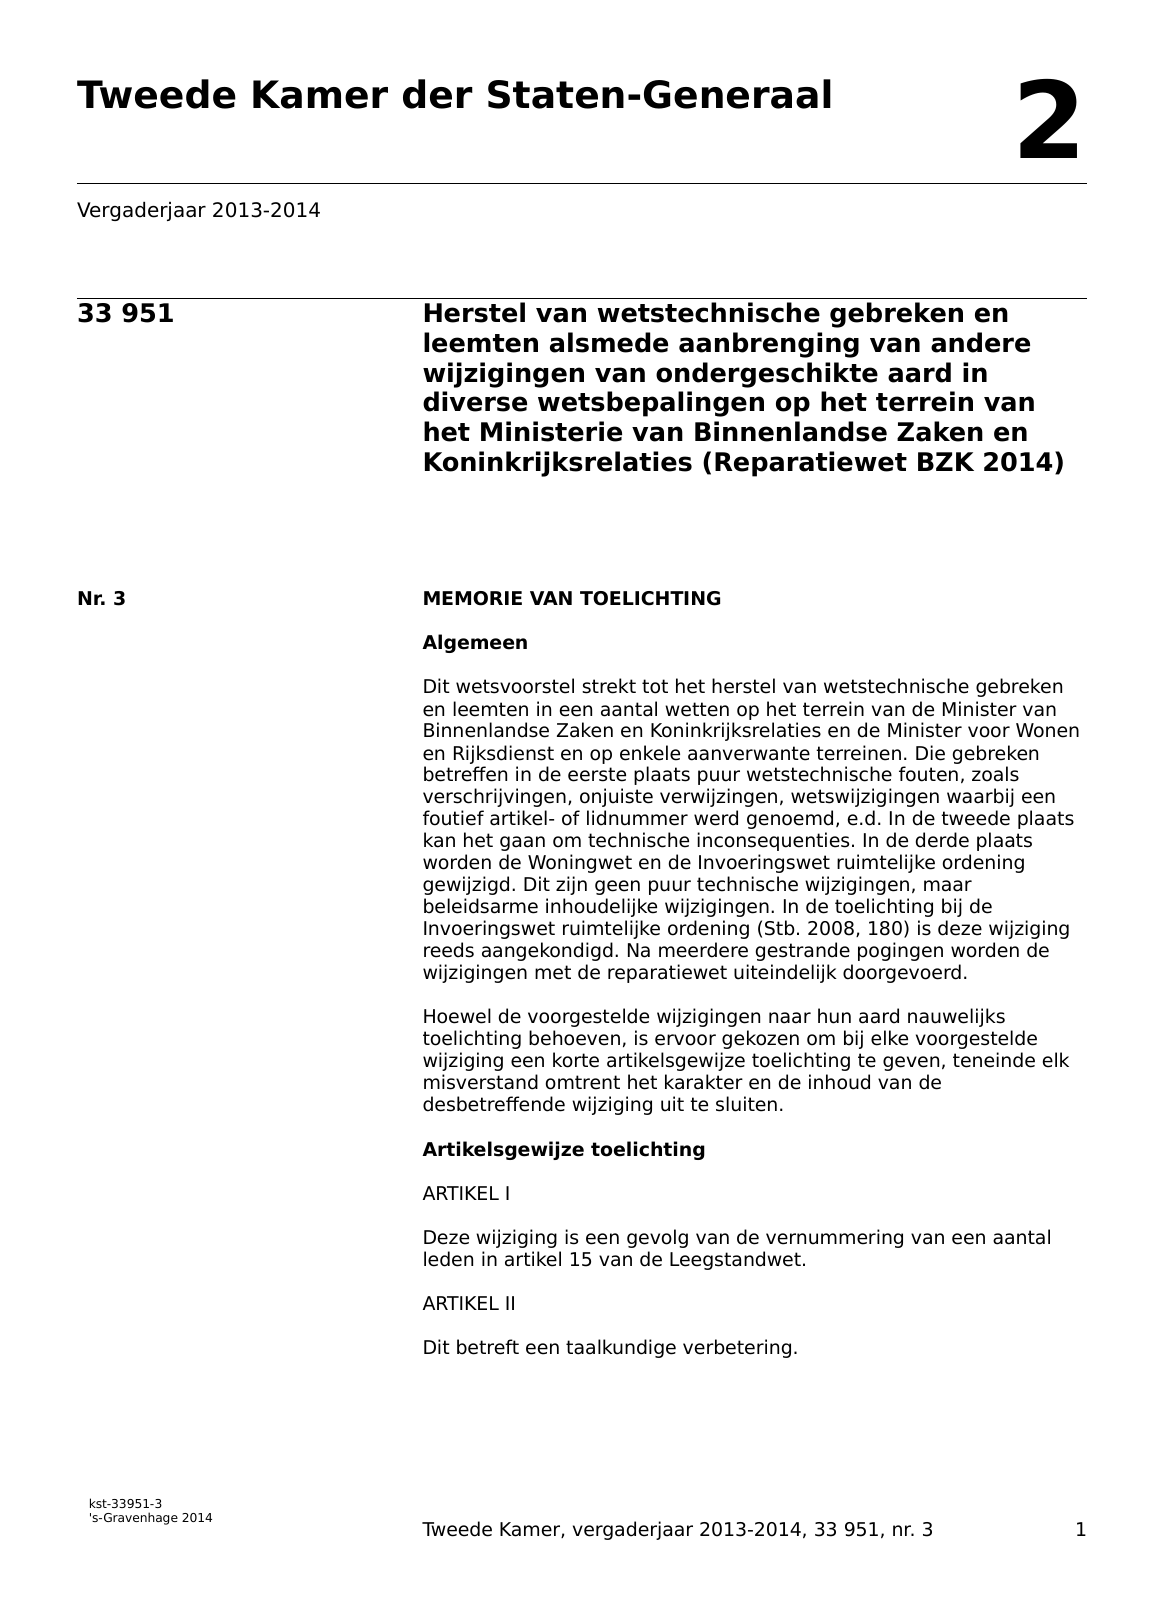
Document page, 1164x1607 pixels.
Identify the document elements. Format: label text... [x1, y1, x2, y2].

text kst-33951-3 [88, 1497, 323, 1511]
text Deze wijziging is een gevolg van de vernummering van een aantal leden in artikel 15 van de Leegstandwet. [422, 1227, 1087, 1271]
text Dit betreft een taalkundige verbetering. [422, 1337, 1087, 1359]
subtitle ARTIKEL I [422, 1183, 1087, 1204]
table_header Tweede Kamer der Staten-Generaal [77, 59, 886, 183]
text Dit wetsvoorstel strekt tot het herstel van wetstechnische gebreken en leemten in een aantal wetten op het terrein van de Minister van Binnenlandse Zaken en Koninkrijksrelaties en de Minister voor Wonen en Rijksdienst en op enkele aanverwante terreinen. Die gebreken betreffen in de eerste plaats puur wetstechnische fouten, zoals verschrijvingen, onjuiste verwijzingen, wetswijzigingen waarbij een foutief artikel- of lidnummer werd genoemd, e.d. In de tweede plaats kan het gaan om technische inconsequenties. In de derde plaats worden de Woningwet en de Invoeringswet ruimtelijke ordening gewijzigd. Dit zijn geen puur technische wijzigingen, maar beleidsarme inhoudelijke wijzigingen. In de toelichting bij de Invoeringswet ruimtelijke ordening (Stb. 2008, 180) is deze wijziging reeds aangekondigd. Na meerdere gestrande pogingen worden de wijzigingen met de reparatiewet uiteindelijk doorgevoerd. [422, 676, 1087, 984]
table_header 2 [886, 59, 1087, 183]
subtitle 33 951 Herstel van wetstechnische gebreken en leemten alsmede aanbrenging van andere wijzigingen van ondergeschikte aard in diverse wetsbepalingen op het terrein van het Ministerie van Binnenlandse Zaken en Koninkrijksrelaties (Reparatiewet BZK 2014) [77, 299, 1087, 477]
subtitle Algemeen [422, 632, 1087, 654]
text Hoewel de voorgestelde wijzigingen naar hun aard nauwelijks toelichting behoeven, is ervoor gekozen om bij elke voorgestelde wijziging een korte artikelsgewijze toelichting te geven, teneinde elk misverstand omtrent het karakter en de inhoud van de desbetreffende wijziging uit te sluiten. [422, 1006, 1087, 1116]
subtitle Artikelsgewijze toelichting [422, 1138, 1087, 1160]
table_cell Vergaderjaar 2013-2014 [77, 184, 1087, 298]
subtitle ARTIKEL II [422, 1293, 1087, 1315]
subtitle Nr. 3 MEMORIE VAN TOELICHTING [77, 588, 1087, 610]
text 's-Gravenhage 2014 [88, 1511, 323, 1525]
